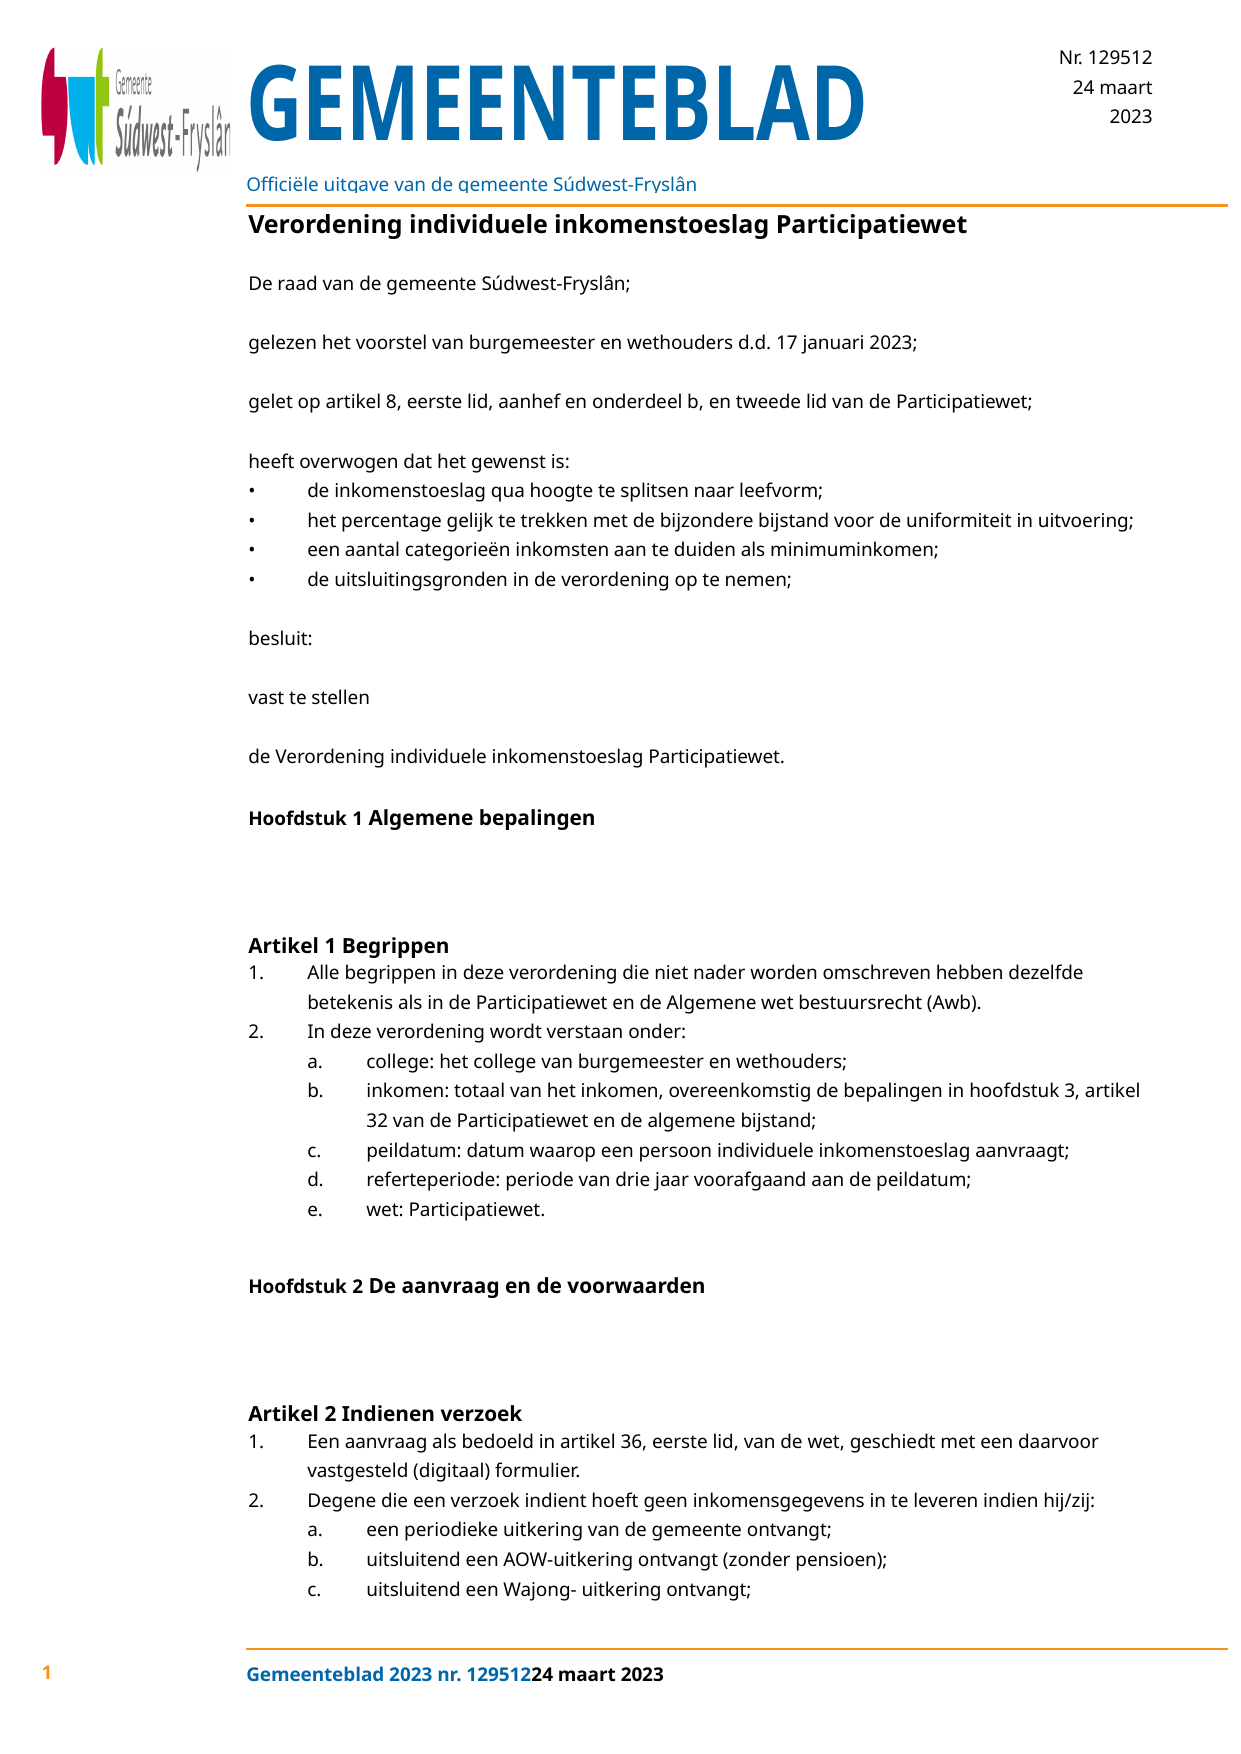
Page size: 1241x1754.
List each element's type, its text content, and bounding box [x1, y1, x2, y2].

text De raad van de gemeente Súdwest-Fryslân; [248, 270, 1152, 296]
list college: het college van burgemeester en wethouders; [307, 1048, 1152, 1074]
list referteperiode: periode van drie jaar voorafgaand aan de peildatum; [307, 1166, 1152, 1192]
text de Verordening individuele inkomenstoeslag Participatiewet. [248, 744, 1152, 769]
list een aantal categorieën inkomsten aan te duiden als minimuminkomen; [248, 537, 1152, 562]
list het percentage gelijk te trekken met de bijzondere bijstand voor de uniformiteit in uitvoering; [248, 507, 1152, 533]
list Alle begrippen in deze verordening die niet nader worden omschreven hebben dezelfde betekenis als in de Participatiewet en de Algemene wet bestuursrecht (Awb). [248, 959, 1152, 1015]
list uitsluitend een AOW-uitkering ontvangt (zonder pensioen); [307, 1546, 1152, 1572]
text gelet op artikel 8, eerste lid, aanhef en onderdeel b, en tweede lid van de Participatiewet; [248, 389, 1152, 414]
text Artikel 1 Begrippen [248, 931, 1152, 959]
text besluit: [248, 625, 1152, 651]
text vast te stellen [248, 684, 1152, 710]
list de inkomenstoeslag qua hoogte te splitsen naar leefvorm; [248, 477, 1152, 503]
list wet: Participatiewet. [307, 1196, 1152, 1222]
picture [41, 47, 231, 172]
list de uitsluitingsgronden in de verordening op te nemen; [248, 566, 1152, 592]
list inkomen: totaal van het inkomen, overeenkomstig de bepalingen in hoofdstuk 3, artikel 32 van de Participatiewet en de algemene bijstand; [307, 1078, 1152, 1133]
text Verordening individuele inkomenstoeslag Participatiewet [248, 207, 1152, 241]
list In deze verordening wordt verstaan onder: [248, 1018, 1152, 1044]
list Degene die een verzoek indient hoeft geen inkomensgegevens in te leveren indien hij/zij: [248, 1487, 1152, 1513]
text heeft overwogen dat het gewenst is: [248, 448, 1152, 473]
list peildatum: datum waarop een persoon individuele inkomenstoeslag aanvraagt; [307, 1137, 1152, 1163]
text Hoofdstuk 1 Algemene bepalingen [248, 803, 1152, 831]
list uitsluitend een Wajong- uitkering ontvangt; [307, 1576, 1152, 1601]
text gelezen het voorstel van burgemeester en wethouders d.d. 17 januari 2023; [248, 329, 1152, 355]
list een periodieke uitkering van de gemeente ontvangt; [307, 1517, 1152, 1542]
list Een aanvraag als bedoeld in artikel 36, eerste lid, van de wet, geschiedt met een daarvoor vastgesteld (digitaal) formulier. [248, 1428, 1152, 1483]
text Artikel 2 Indienen verzoek [248, 1399, 1152, 1428]
text Hoofdstuk 2 De aanvraag en de voorwaarden [248, 1271, 1152, 1300]
